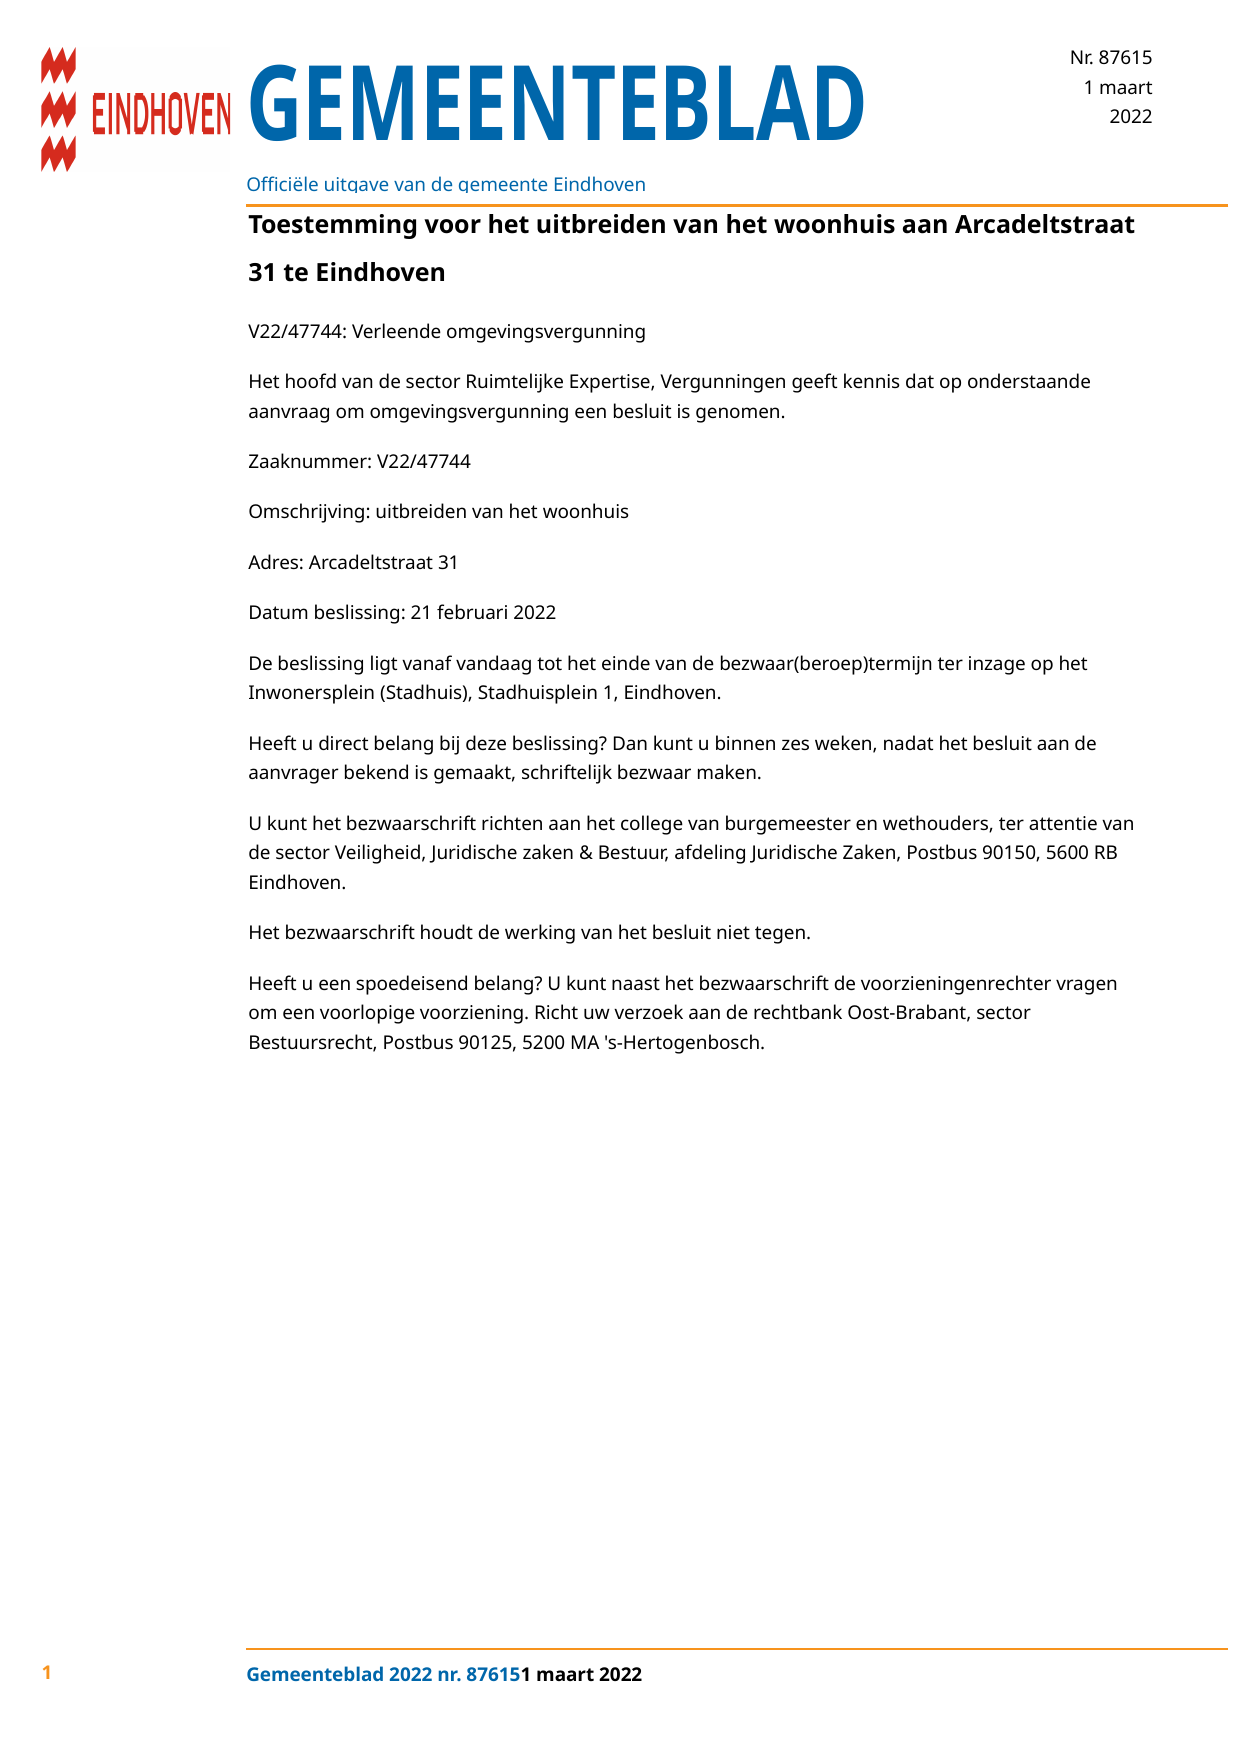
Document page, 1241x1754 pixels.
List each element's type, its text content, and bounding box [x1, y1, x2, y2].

text Het bezwaarschrift houdt de werking van het besluit niet tegen. [248, 919, 1152, 945]
picture [41, 47, 231, 172]
text Omschrijving: uitbreiden van het woonhuis [248, 499, 1152, 524]
text Het hoofd van de sector Ruimtelijke Expertise, Vergunningen geeft kennis dat op onderstaande aanvraag om omgevingsvergunning een besluit is genomen. [248, 368, 1152, 424]
text Datum beslissing: 21 februari 2022 [248, 599, 1152, 625]
text Heeft u direct belang bij deze beslissing? Dan kunt u binnen zes weken, nadat het besluit aan de aanvrager bekend is gemaakt, schriftelijk bezwaar maken. [248, 730, 1152, 785]
text U kunt het bezwaarschrift richten aan het college van burgemeester en wethouders, ter attentie van de sector Veiligheid, Juridische zaken & Bestuur, afdeling Juridische Zaken, Postbus 90150, 5600 RB Eindhoven. [248, 810, 1152, 895]
text Heeft u een spoedeisend belang? U kunt naast het bezwaarschrift de voorzieningenrechter vragen om een voorlopige voorziening. Richt uw verzoek aan de rechtbank Oost-Brabant, sector Bestuursrecht, Postbus 90125, 5200 MA 's-Hertogenbosch. [248, 970, 1152, 1055]
text Toestemming voor het uitbreiden van het woonhuis aan Arcadeltstraat 31 te Eindhoven [248, 207, 1152, 288]
text De beslissing ligt vanaf vandaag tot het einde van de bezwaar(beroep)termijn ter inzage op het Inwonersplein (Stadhuis), Stadhuisplein 1, Eindhoven. [248, 650, 1152, 705]
text Zaaknummer: V22/47744 [248, 448, 1152, 474]
text Adres: Arcadeltstraat 31 [248, 549, 1152, 575]
text V22/47744: Verleende omgevingsvergunning [248, 318, 1152, 344]
